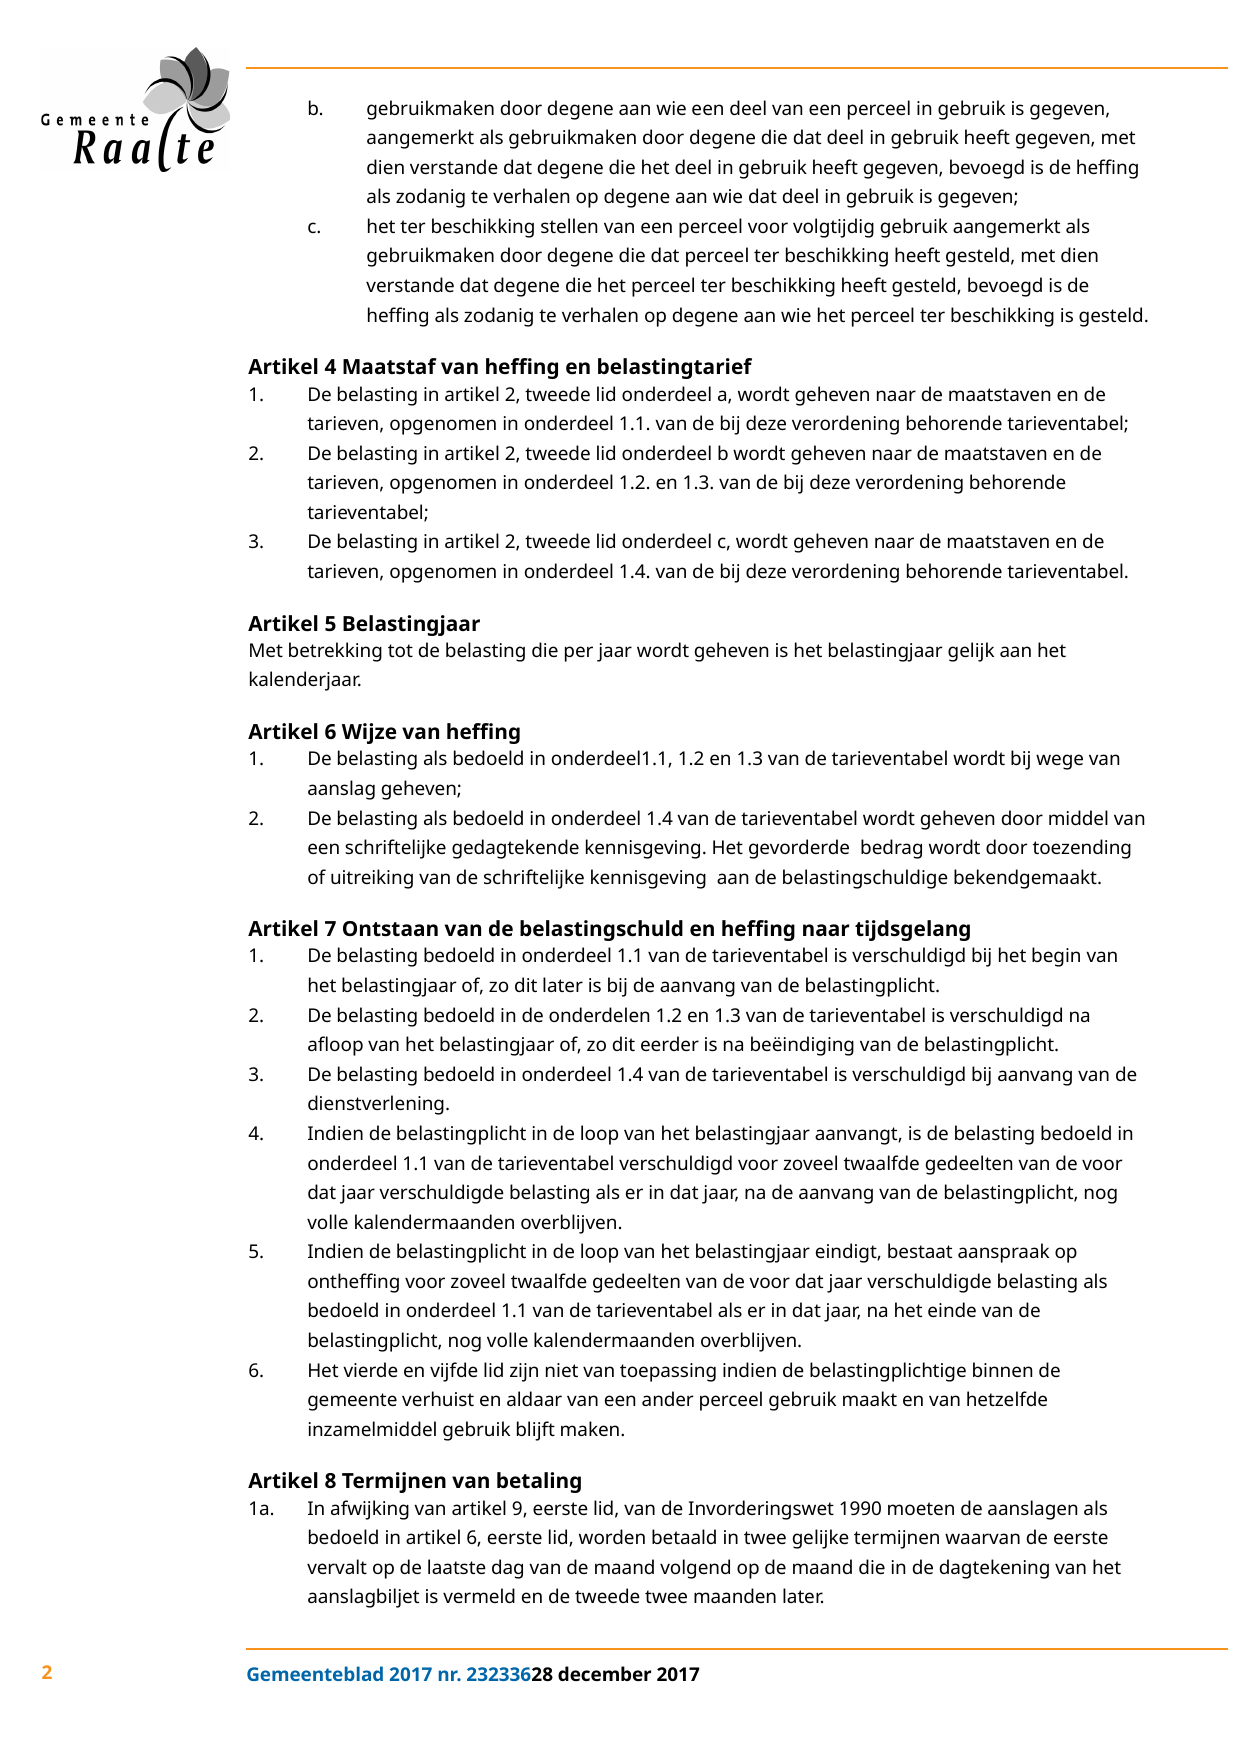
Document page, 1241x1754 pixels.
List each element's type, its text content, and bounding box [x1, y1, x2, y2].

list De belasting in artikel 2, tweede lid onderdeel b wordt geheven naar de maatstaven en de tarieven, opgenomen in onderdeel 1.2. en 1.3. van de bij deze verordening behorende tarieventabel; [248, 440, 1152, 525]
list het ter beschikking stellen van een perceel voor volgtijdig gebruik aangemerkt als gebruikmaken door degene die dat perceel ter beschikking heeft gesteld, met dien verstande dat degene die het perceel ter beschikking heeft gesteld, bevoegd is de heffing als zodanig te verhalen op degene aan wie het perceel ter beschikking is gesteld. [307, 213, 1152, 328]
text Artikel 6 Wijze van heffing [248, 717, 1152, 746]
text Artikel 4 Maatstaf van heffing en belastingtarief [248, 352, 1152, 381]
list Indien de belastingplicht in de loop van het belastingjaar aanvangt, is de belasting bedoeld in onderdeel 1.1 van de tarieventabel verschuldigd voor zoveel twaalfde gedeelten van de voor dat jaar verschuldigde belasting als er in dat jaar, na de aanvang van de belastingplicht, nog volle kalendermaanden overblijven. [248, 1120, 1152, 1235]
text Artikel 8 Termijnen van betaling [248, 1466, 1152, 1495]
list De belasting bedoeld in de onderdelen 1.2 en 1.3 van de tarieventabel is verschuldigd na afloop van het belastingjaar of, zo dit eerder is na beëindiging van de belastingplicht. [248, 1002, 1152, 1057]
list De belasting als bedoeld in onderdeel1.1, 1.2 en 1.3 van de tarieventabel wordt bij wege van aanslag geheven; [248, 746, 1152, 801]
list gebruikmaken door degene aan wie een deel van een perceel in gebruik is gegeven, aangemerkt als gebruikmaken door degene die dat deel in gebruik heeft gegeven, met dien verstande dat degene die het deel in gebruik heeft gegeven, bevoegd is de heffing als zodanig te verhalen op degene aan wie dat deel in gebruik is gegeven; [307, 95, 1152, 209]
list De belasting in artikel 2, tweede lid onderdeel a, wordt geheven naar de maatstaven en de tarieven, opgenomen in onderdeel 1.1. van de bij deze verordening behorende tarieventabel; [248, 381, 1152, 436]
list De belasting bedoeld in onderdeel 1.1 van de tarieventabel is verschuldigd bij het begin van het belastingjaar of, zo dit later is bij de aanvang van de belastingplicht. [248, 943, 1152, 998]
picture [41, 47, 231, 172]
text Artikel 5 Belastingjaar [248, 609, 1152, 637]
list De belasting als bedoeld in onderdeel 1.4 van de tarieventabel wordt geheven door middel van een schriftelijke gedagtekende kennisgeving. Het gevorderde bedrag wordt door toezending of uitreiking van de schriftelijke kennisgeving aan de belastingschuldige bekendgemaakt. [248, 805, 1152, 889]
list De belasting bedoeld in onderdeel 1.4 van de tarieventabel is verschuldigd bij aanvang van de dienstverlening. [248, 1061, 1152, 1116]
list Het vierde en vijfde lid zijn niet van toepassing indien de belastingplichtige binnen de gemeente verhuist en aldaar van een ander perceel gebruik maakt en van hetzelfde inzamelmiddel gebruik blijft maken. [248, 1357, 1152, 1442]
list Indien de belastingplicht in de loop van het belastingjaar eindigt, bestaat aanspraak op ontheffing voor zoveel twaalfde gedeelten van de voor dat jaar verschuldigde belasting als bedoeld in onderdeel 1.1 van de tarieventabel als er in dat jaar, na het einde van de belastingplicht, nog volle kalendermaanden overblijven. [248, 1238, 1152, 1353]
list De belasting in artikel 2, tweede lid onderdeel c, wordt geheven naar de maatstaven en de tarieven, opgenomen in onderdeel 1.4. van de bij deze verordening behorende tarieventabel. [248, 529, 1152, 584]
text Artikel 7 Ontstaan van de belastingschuld en heffing naar tijdsgelang [248, 914, 1152, 943]
list In afwijking van artikel 9, eerste lid, van de Invorderingswet 1990 moeten de aanslagen als bedoeld in artikel 6, eerste lid, worden betaald in twee gelijke termijnen waarvan de eerste vervalt op de laatste dag van de maand volgend op de maand die in de dagtekening van het aanslagbiljet is vermeld en de tweede twee maanden later. [248, 1495, 1152, 1609]
text Met betrekking tot de belasting die per jaar wordt geheven is het belastingjaar gelijk aan het kalenderjaar. [248, 637, 1152, 692]
